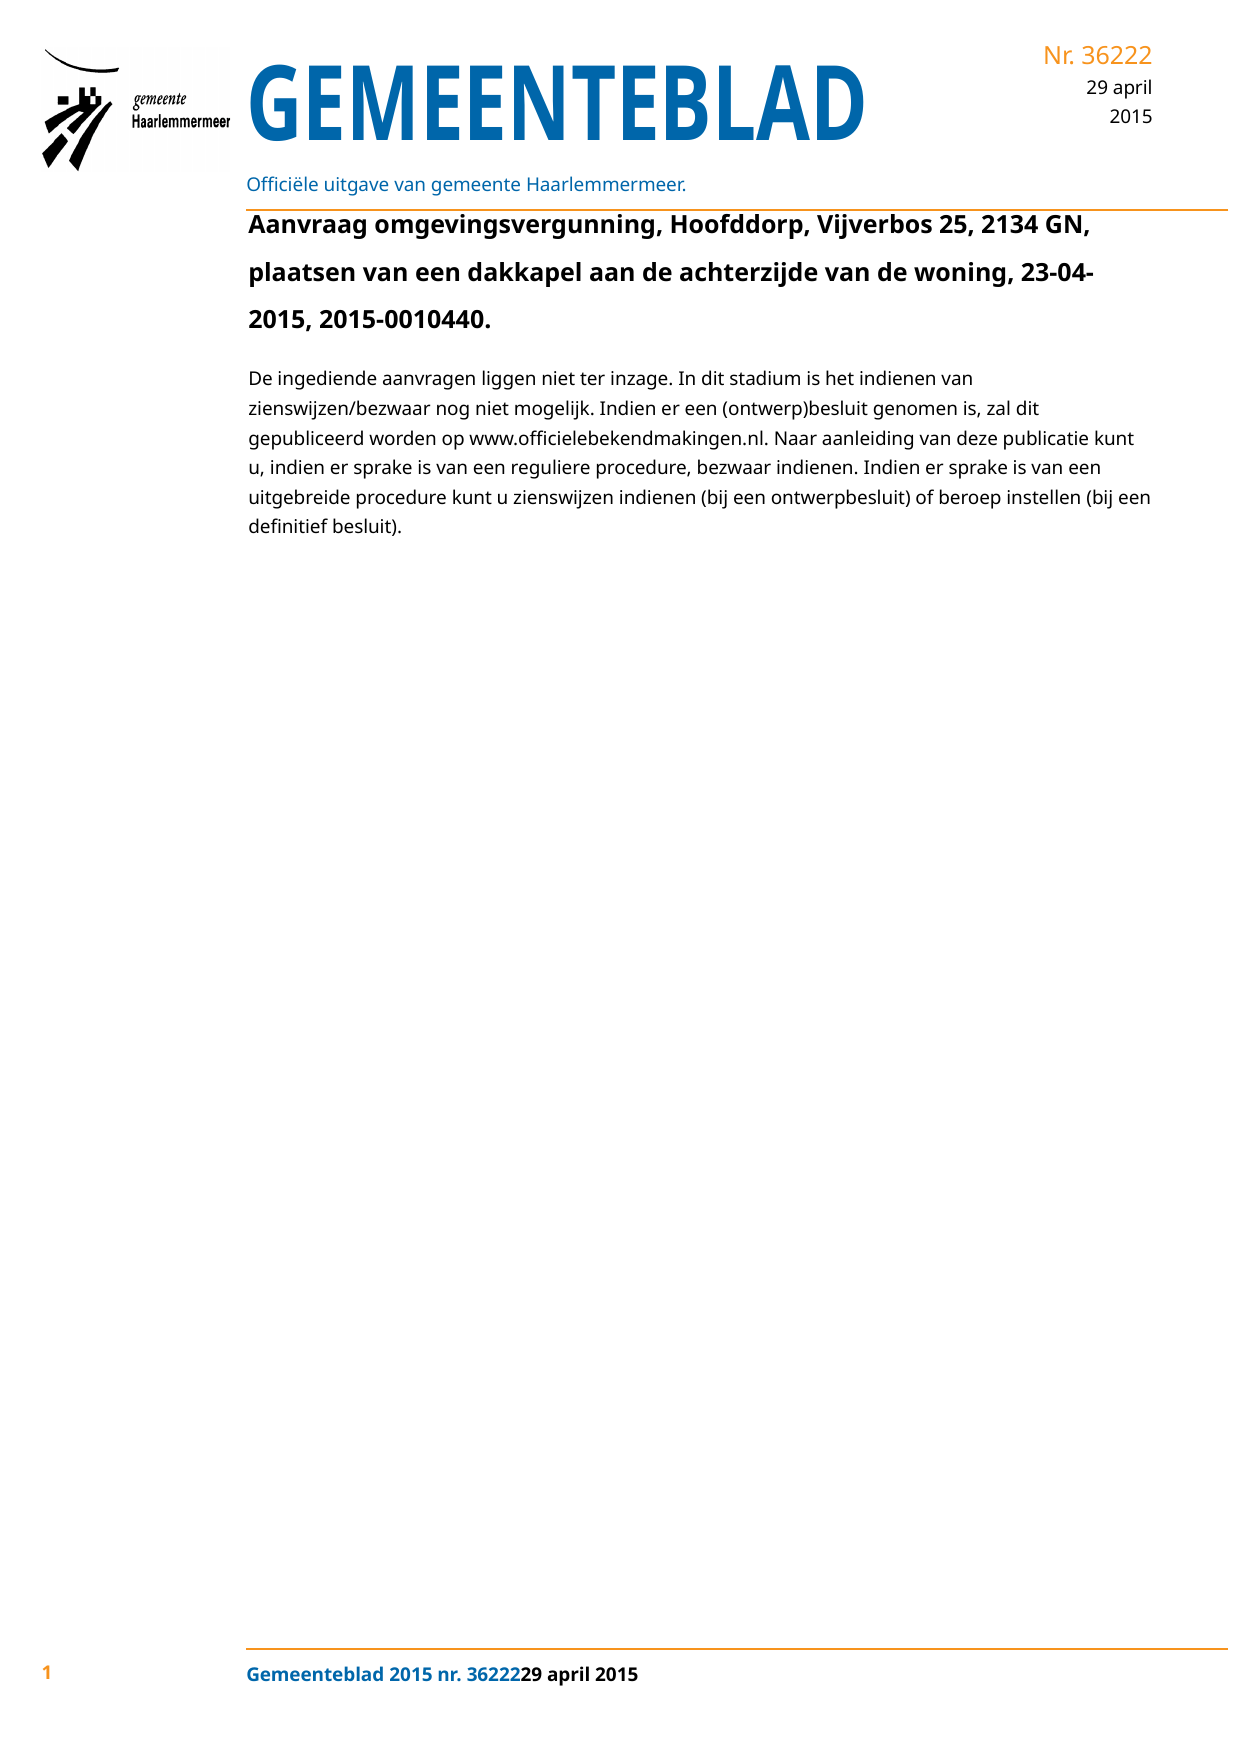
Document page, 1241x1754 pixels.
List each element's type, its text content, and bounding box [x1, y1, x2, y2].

text Aanvraag omgevingsvergunning, Hoofddorp, Vijverbos 25, 2134 GN, plaatsen van een dakkapel aan de achterzijde van de woning, 23-04-2015, 2015-0010440. [248, 211, 1152, 336]
picture [41, 47, 231, 172]
text De ingediende aanvragen liggen niet ter inzage. In dit stadium is het indienen van zienswijzen/bezwaar nog niet mogelijk. Indien er een (ontwerp)besluit genomen is, zal dit gepubliceerd worden op www.officielebekendmakingen.nl. Naar aanleiding van deze publicatie kunt u, indien er sprake is van een reguliere procedure, bezwaar indienen. Indien er sprake is van een uitgebreide procedure kunt u zienswijzen indienen (bij een ontwerpbesluit) of beroep instellen (bij een definitief besluit). [248, 366, 1152, 539]
